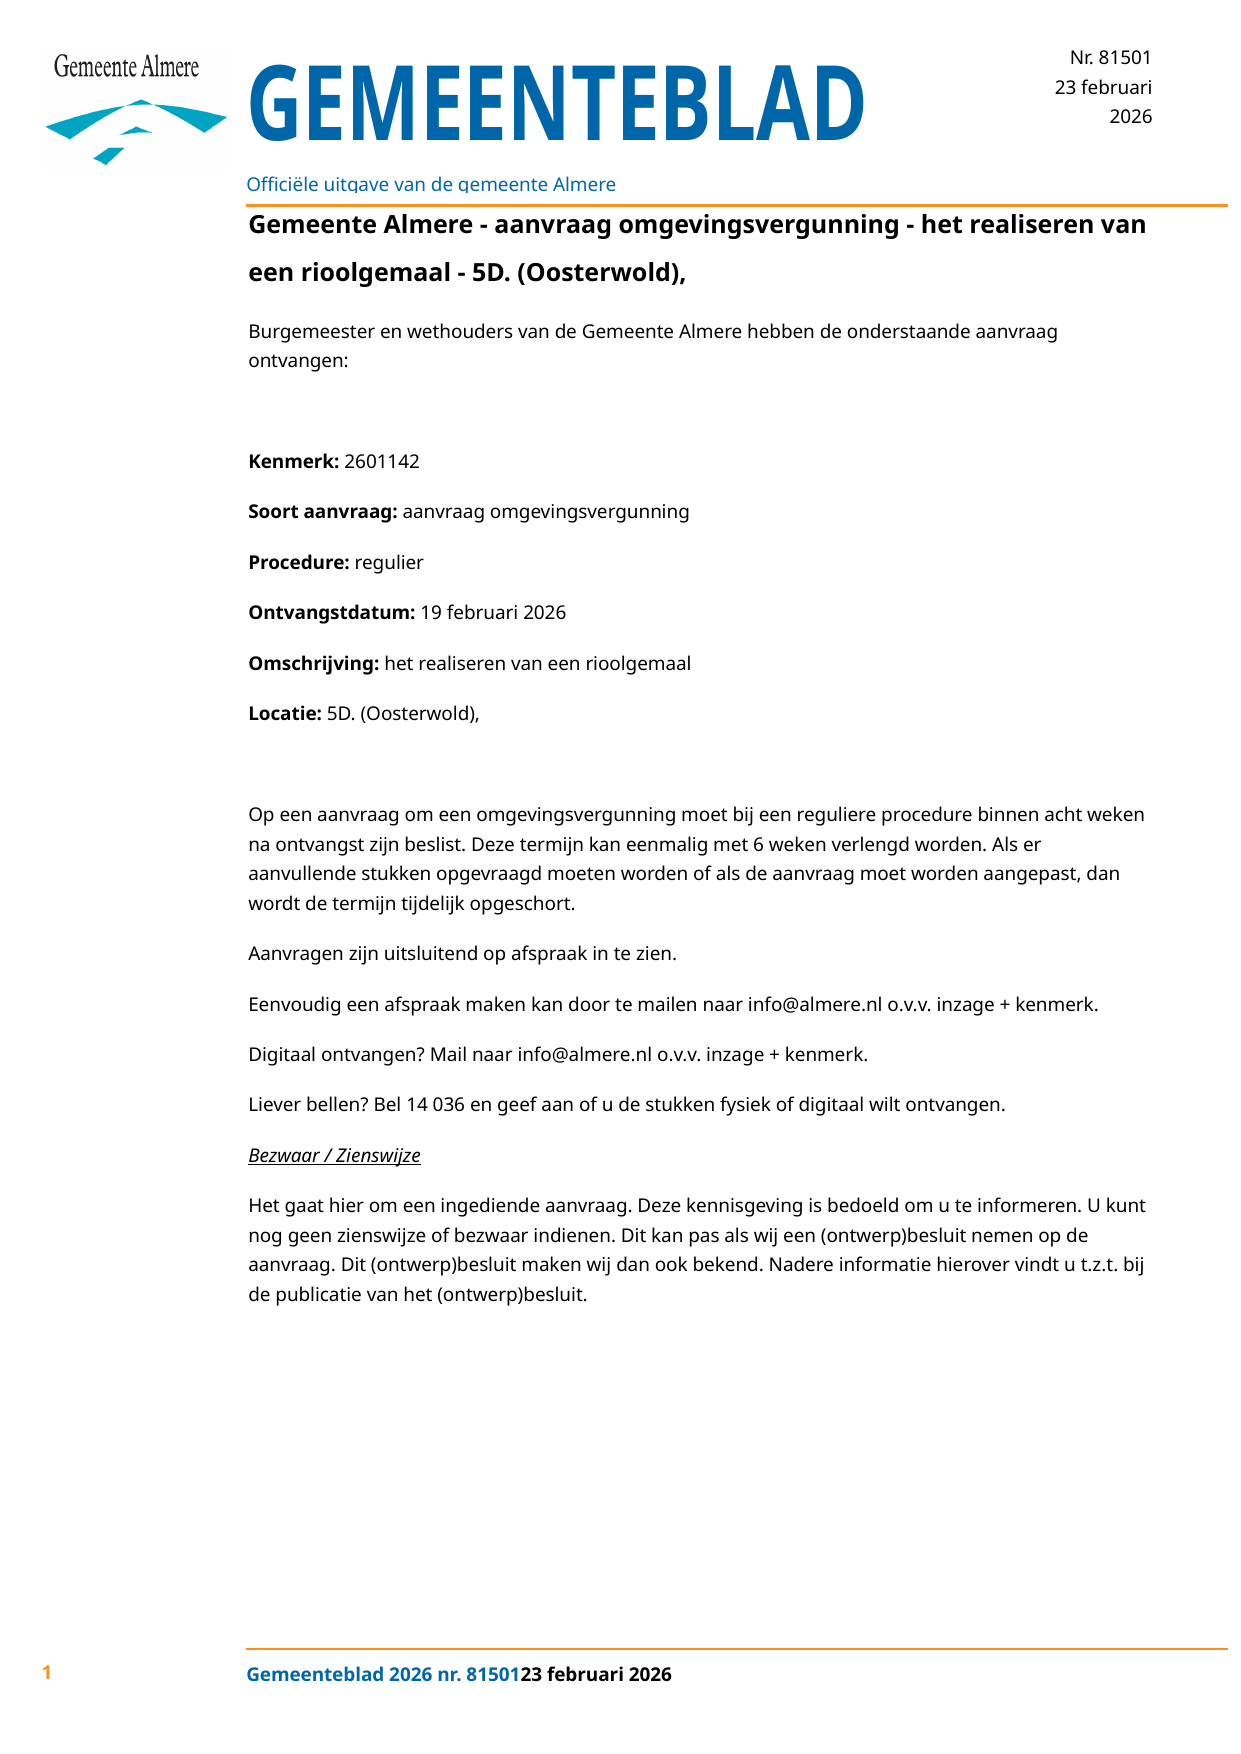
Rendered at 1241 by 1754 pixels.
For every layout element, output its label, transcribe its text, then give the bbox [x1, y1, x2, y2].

text Liever bellen? Bel 14 036 en geef aan of u de stukken fysiek of digitaal wilt ontvangen. [248, 1092, 1152, 1117]
text Kenmerk: 2601142 [248, 448, 1152, 474]
text Procedure: regulier [248, 549, 1152, 575]
text Omschrijving: het realiseren van een rioolgemaal [248, 650, 1152, 676]
text Aanvragen zijn uitsluitend op afspraak in te zien. [248, 940, 1152, 966]
text Bezwaar / Zienswijze [248, 1142, 1152, 1168]
text Het gaat hier om een ingediende aanvraag. Deze kennisgeving is bedoeld om u te informeren. U kunt nog geen zienswijze of bezwaar indienen. Dit kan pas als wij een (ontwerp)besluit nemen op de aanvraag. Dit (ontwerp)besluit maken wij dan ook bekend. Nadere informatie hierover vindt u t.z.t. bij de publicatie van het (ontwerp)besluit. [248, 1192, 1152, 1307]
text Digitaal ontvangen? Mail naar info@almere.nl o.v.v. inzage + kenmerk. [248, 1041, 1152, 1067]
picture [41, 47, 231, 172]
text Ontvangstdatum: 19 februari 2026 [248, 599, 1152, 625]
text Soort aanvraag: aanvraag omgevingsvergunning [248, 499, 1152, 524]
text Eenvoudig een afspraak maken kan door te mailen naar info@almere.nl o.v.v. inzage + kenmerk. [248, 991, 1152, 1017]
text Gemeente Almere - aanvraag omgevingsvergunning - het realiseren van een rioolgemaal - 5D. (Oosterwold), [248, 207, 1152, 288]
text Op een aanvraag om een omgevingsvergunning moet bij een reguliere procedure binnen acht weken na ontvangst zijn beslist. Deze termijn kan eenmalig met 6 weken verlengd worden. Als er aanvullende stukken opgevraagd moeten worden of als de aanvraag moet worden aangepast, dan wordt de termijn tijdelijk opgeschort. [248, 801, 1152, 916]
text Burgemeester en wethouders van de Gemeente Almere hebben de onderstaande aanvraag ontvangen: [248, 318, 1152, 373]
text Locatie: 5D. (Oosterwold), [248, 700, 1152, 726]
